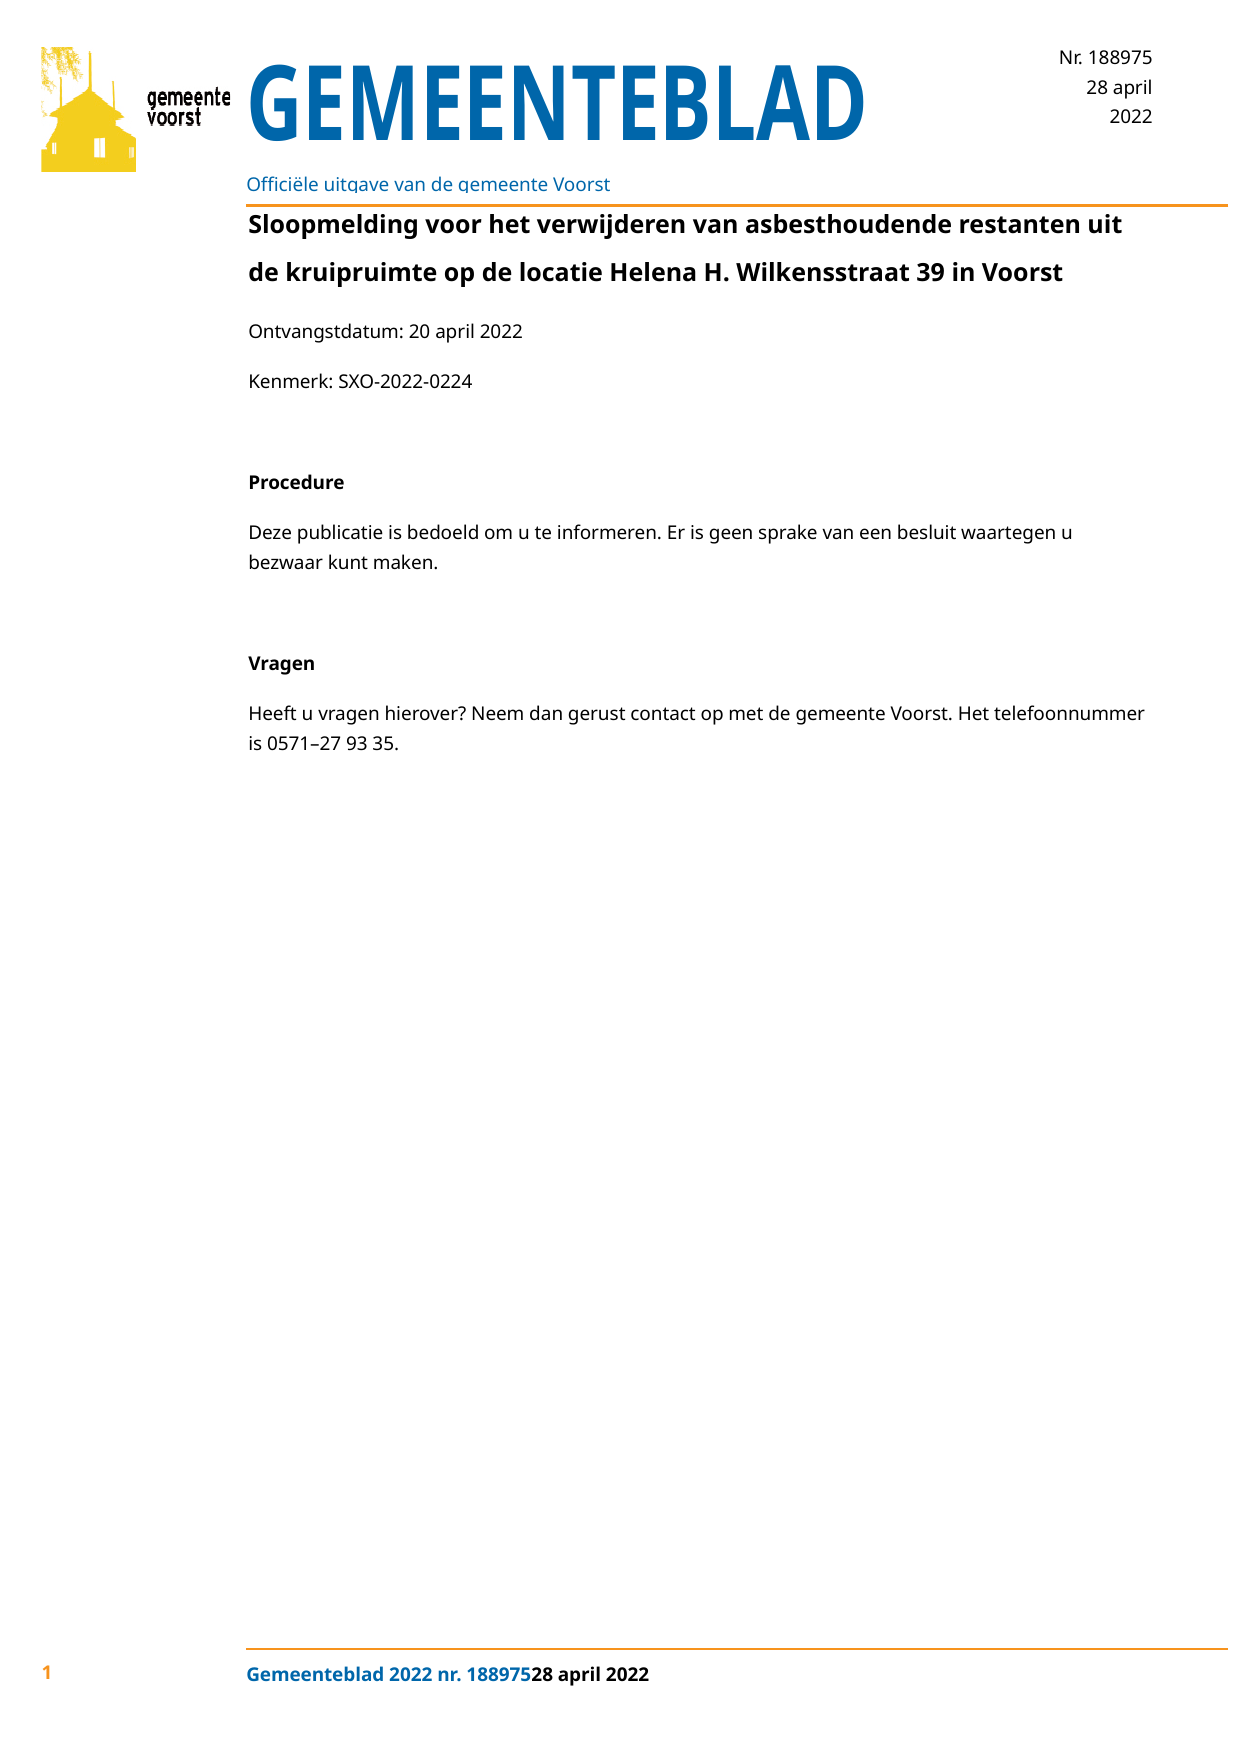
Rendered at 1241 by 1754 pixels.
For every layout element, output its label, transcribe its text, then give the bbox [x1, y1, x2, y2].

picture [41, 47, 231, 172]
text Sloopmelding voor het verwijderen van asbesthoudende restanten uit de kruipruimte op de locatie Helena H. Wilkensstraat 39 in Voorst [248, 207, 1152, 288]
text Procedure [248, 469, 1152, 495]
text Kenmerk: SXO-2022-0224 [248, 368, 1152, 394]
text Vragen [248, 650, 1152, 676]
text Ontvangstdatum: 20 april 2022 [248, 318, 1152, 344]
text Deze publicatie is bedoeld om u te informeren. Er is geen sprake van een besluit waartegen u bezwaar kunt maken. [248, 519, 1152, 575]
text Heeft u vragen hierover? Neem dan gerust contact op met de gemeente Voorst. Het telefoonnummer is 0571–27 93 35. [248, 700, 1152, 756]
